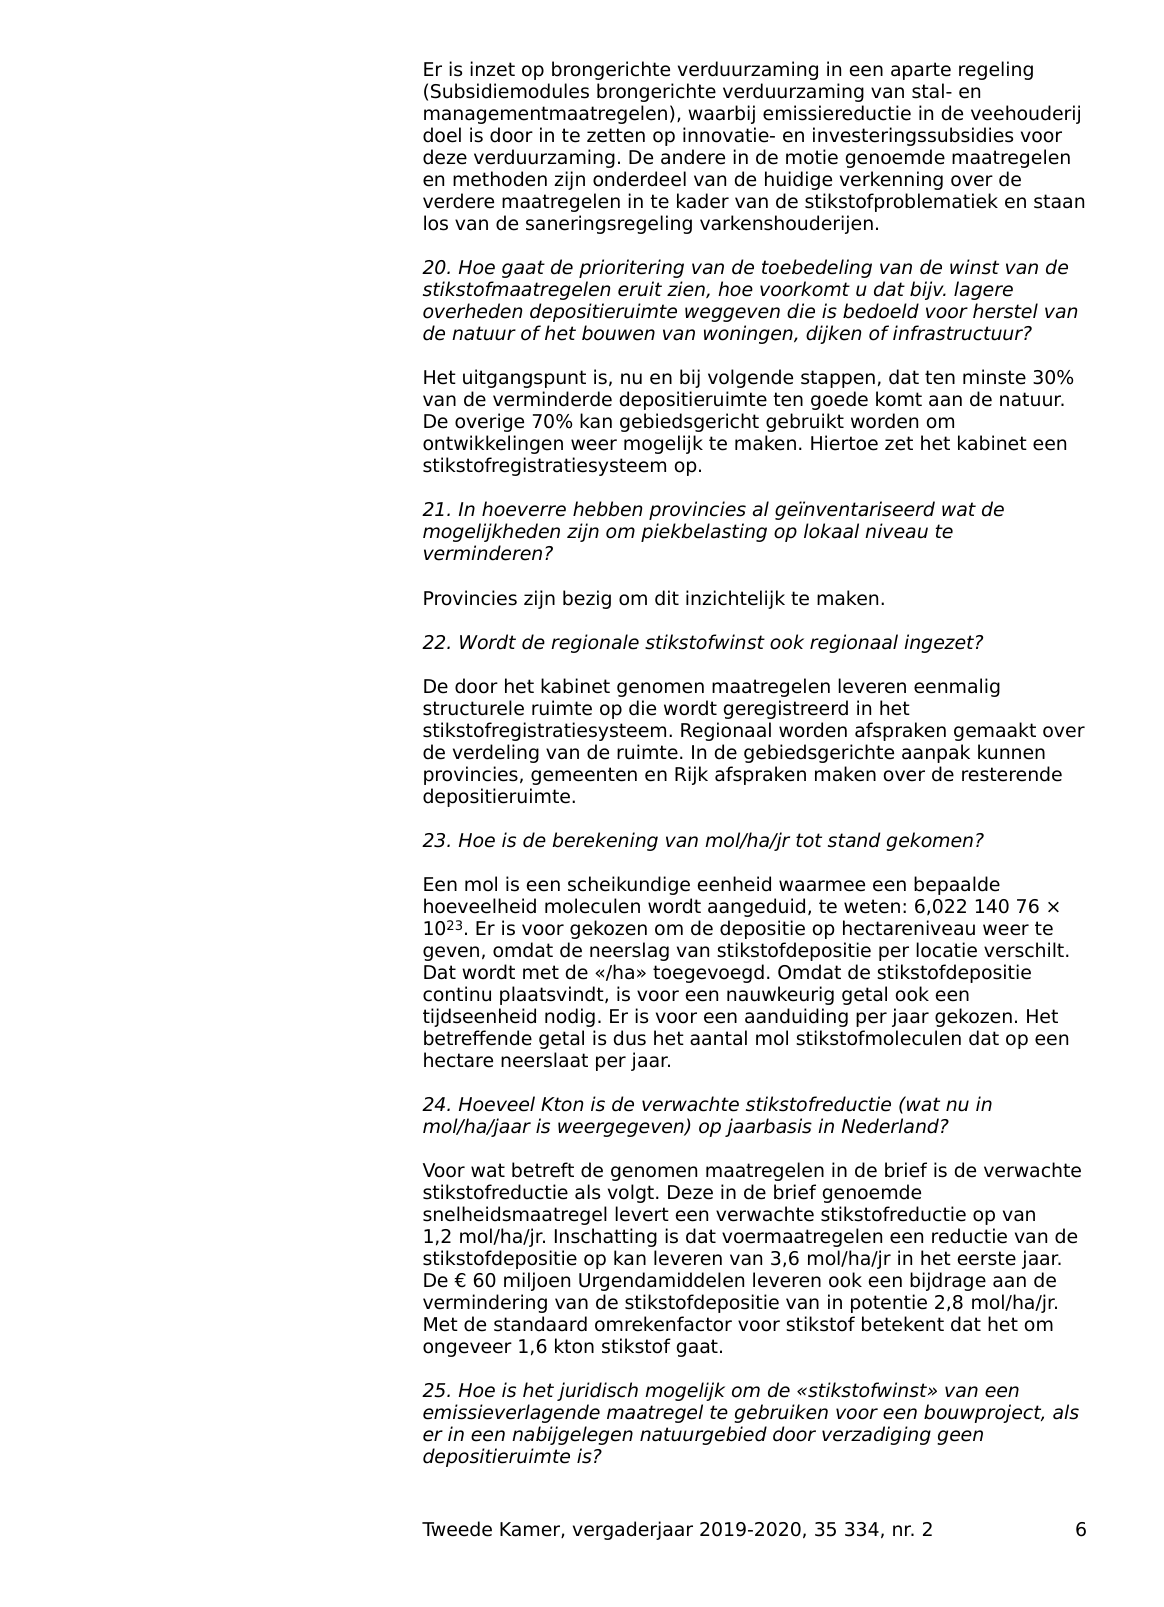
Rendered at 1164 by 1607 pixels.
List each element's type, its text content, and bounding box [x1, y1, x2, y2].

text 22. Wordt de regionale stikstofwinst ook regionaal ingezet? [422, 632, 1087, 653]
text De door het kabinet genomen maatregelen leveren eenmalig structurele ruimte op die wordt geregistreerd in het stikstofregistratiesysteem. Regionaal worden afspraken gemaakt over de verdeling van de ruimte. In de gebiedsgerichte aanpak kunnen provincies, gemeenten en Rijk afspraken maken over de resterende depositieruimte. [422, 676, 1087, 808]
text 20. Hoe gaat de prioritering van de toebedeling van de winst van de stikstofmaatregelen eruit zien, hoe voorkomt u dat bijv. lagere overheden depositieruimte weggeven die is bedoeld voor herstel van de natuur of het bouwen van woningen, dijken of infrastructuur? [422, 257, 1087, 345]
text Er is inzet op brongerichte verduurzaming in een aparte regeling (Subsidiemodules brongerichte verduurzaming van stal- en managementmaatregelen), waarbij emissiereductie in de veehouderij doel is door in te zetten op innovatie- en investeringssubsidies voor deze verduurzaming. De andere in de motie genoemde maatregelen en methoden zijn onderdeel van de huidige verkenning over de verdere maatregelen in te kader van de stikstofproblematiek en staan los van de saneringsregeling varkenshouderijen. [422, 59, 1087, 235]
text Het uitgangspunt is, nu en bij volgende stappen, dat ten minste 30% van de verminderde depositieruimte ten goede komt aan de natuur. De overige 70% kan gebiedsgericht gebruikt worden om ontwikkelingen weer mogelijk te maken. Hiertoe zet het kabinet een stikstofregistratiesysteem op. [422, 367, 1087, 477]
text Een mol is een scheikundige eenheid waarmee een bepaalde hoeveelheid moleculen wordt aangeduid, te weten: 6,022 140 76 × 1023. Er is voor gekozen om de depositie op hectareniveau weer te geven, omdat de neerslag van stikstofdepositie per locatie verschilt. Dat wordt met de «/ha» toegevoegd. Omdat de stikstofdepositie continu plaatsvindt, is voor een nauwkeurig getal ook een tijdseenheid nodig. Er is voor een aanduiding per jaar gekozen. Het betreffende getal is dus het aantal mol stikstofmoleculen dat op een hectare neerslaat per jaar. [422, 874, 1087, 1072]
text 25. Hoe is het juridisch mogelijk om de «stikstofwinst» van een emissieverlagende maatregel te gebruiken voor een bouwproject, als er in een nabijgelegen natuurgebied door verzadiging geen depositieruimte is? [422, 1380, 1087, 1468]
text Voor wat betreft de genomen maatregelen in de brief is de verwachte stikstofreductie als volgt. Deze in de brief genoemde snelheidsmaatregel levert een verwachte stikstofreductie op van 1,2 mol/ha/jr. Inschatting is dat voermaatregelen een reductie van de stikstofdepositie op kan leveren van 3,6 mol/ha/jr in het eerste jaar. De € 60 miljoen Urgendamiddelen leveren ook een bijdrage aan de vermindering van de stikstofdepositie van in potentie 2,8 mol/ha/jr. Met de standaard omrekenfactor voor stikstof betekent dat het om ongeveer 1,6 kton stikstof gaat. [422, 1160, 1087, 1358]
text 23. Hoe is de berekening van mol/ha/jr tot stand gekomen? [422, 830, 1087, 852]
text Provincies zijn bezig om dit inzichtelijk te maken. [422, 587, 1087, 609]
text 21. In hoeverre hebben provincies al geïnventariseerd wat de mogelijkheden zijn om piekbelasting op lokaal niveau te verminderen? [422, 499, 1087, 565]
text 24. Hoeveel Kton is de verwachte stikstofreductie (wat nu in mol/ha/jaar is weergegeven) op jaarbasis in Nederland? [422, 1094, 1087, 1138]
